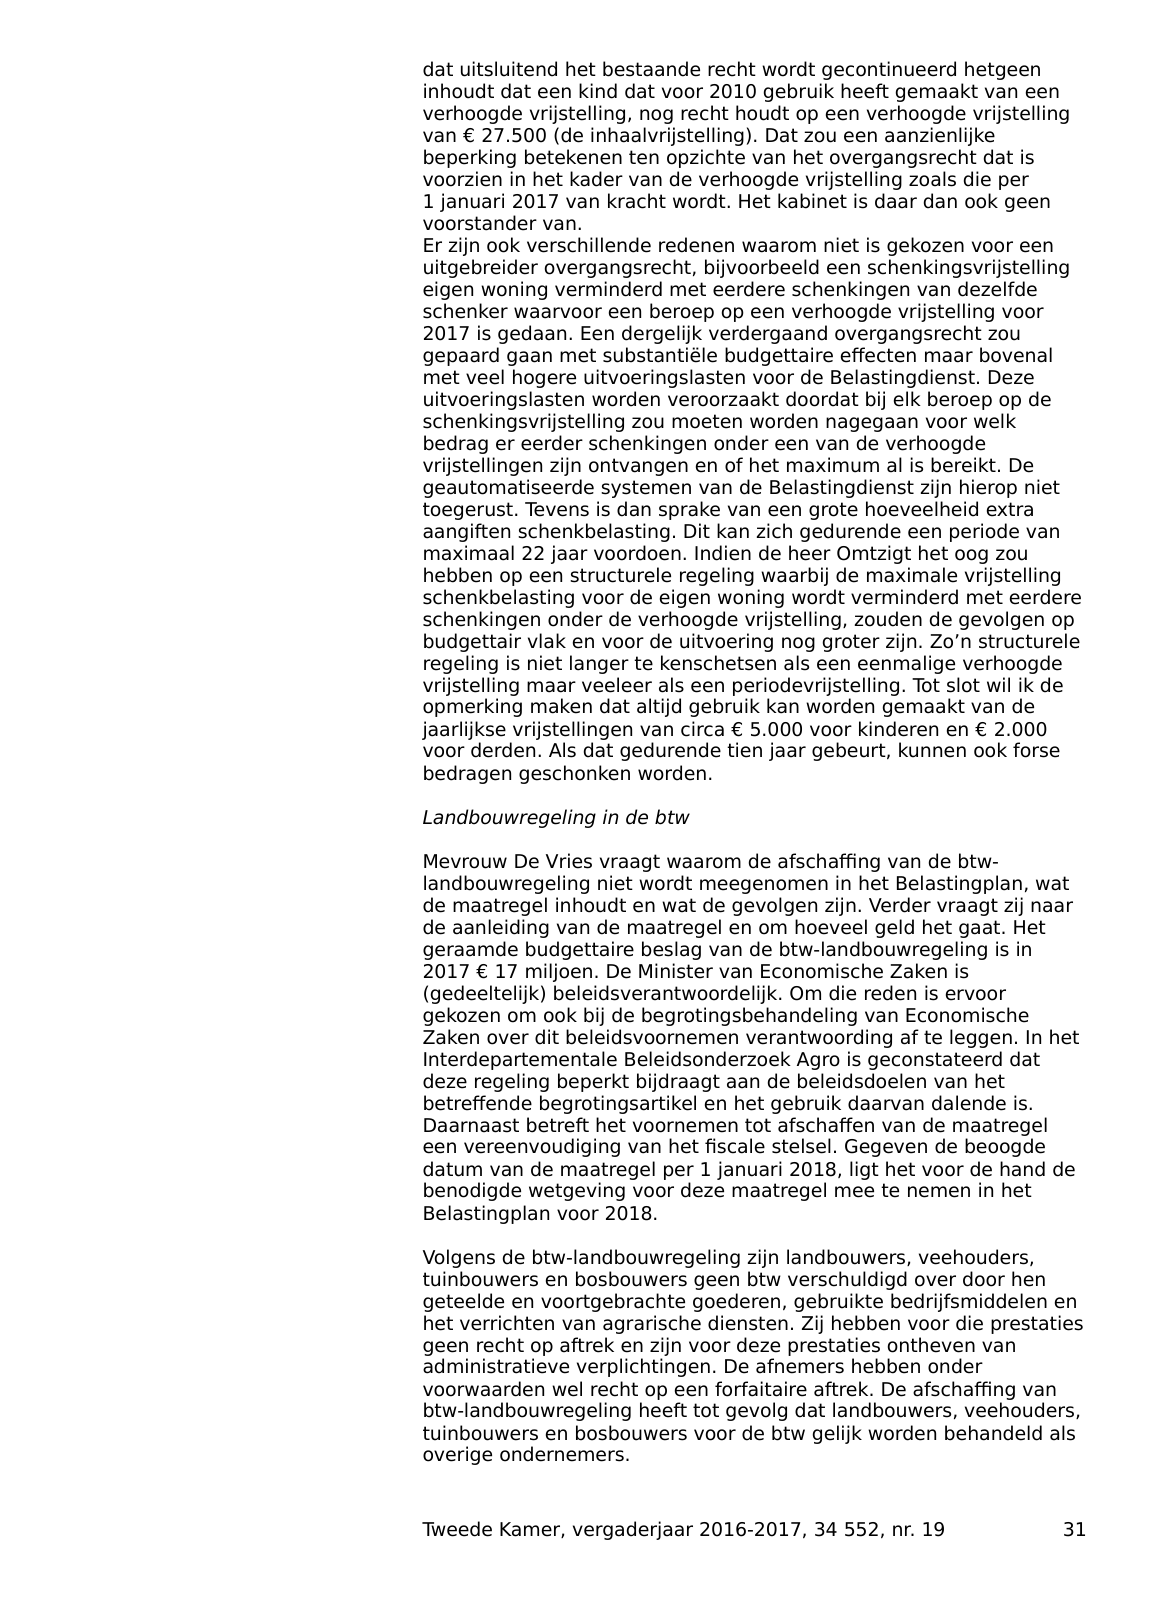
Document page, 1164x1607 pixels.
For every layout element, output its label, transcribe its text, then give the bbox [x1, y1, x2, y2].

subtitle Landbouwregeling in de btw [422, 807, 1087, 828]
text Mevrouw De Vries vraagt waarom de afschaffing van de btw-landbouwregeling niet wordt meegenomen in het Belastingplan, wat de maatregel inhoudt en wat de gevolgen zijn. Verder vraagt zij naar de aanleiding van de maatregel en om hoeveel geld het gaat. Het geraamde budgettaire beslag van de btw-landbouwregeling is in 2017 € 17 miljoen. De Minister van Economische Zaken is (gedeeltelijk) beleidsverantwoordelijk. Om die reden is ervoor gekozen om ook bij de begrotingsbehandeling van Economische Zaken over dit beleidsvoornemen verantwoording af te leggen. In het Interdepartementale Beleidsonderzoek Agro is geconstateerd dat deze regeling beperkt bijdraagt aan de beleidsdoelen van het betreffende begrotingsartikel en het gebruik daarvan dalende is. Daarnaast betreft het voornemen tot afschaffen van de maatregel een vereenvoudiging van het fiscale stelsel. Gegeven de beoogde datum van de maatregel per 1 januari 2018, ligt het voor de hand de benodigde wetgeving voor deze maatregel mee te nemen in het Belastingplan voor 2018. [422, 851, 1087, 1224]
text dat uitsluitend het bestaande recht wordt gecontinueerd hetgeen inhoudt dat een kind dat voor 2010 gebruik heeft gemaakt van een verhoogde vrijstelling, nog recht houdt op een verhoogde vrijstelling van € 27.500 (de inhaalvrijstelling). Dat zou een aanzienlijke beperking betekenen ten opzichte van het overgangsrecht dat is voorzien in het kader van de verhoogde vrijstelling zoals die per 1 januari 2017 van kracht wordt. Het kabinet is daar dan ook geen voorstander van. [422, 59, 1087, 235]
text Er zijn ook verschillende redenen waarom niet is gekozen voor een uitgebreider overgangsrecht, bijvoorbeeld een schenkingsvrijstelling eigen woning verminderd met eerdere schenkingen van dezelfde schenker waarvoor een beroep op een verhoogde vrijstelling voor 2017 is gedaan. Een dergelijk verdergaand overgangsrecht zou gepaard gaan met substantiële budgettaire effecten maar bovenal met veel hogere uitvoeringslasten voor de Belastingdienst. Deze uitvoeringslasten worden veroorzaakt doordat bij elk beroep op de schenkingsvrijstelling zou moeten worden nagegaan voor welk bedrag er eerder schenkingen onder een van de verhoogde vrijstellingen zijn ontvangen en of het maximum al is bereikt. De geautomatiseerde systemen van de Belastingdienst zijn hierop niet toegerust. Tevens is dan sprake van een grote hoeveelheid extra aangiften schenkbelasting. Dit kan zich gedurende een periode van maximaal 22 jaar voordoen. Indien de heer Omtzigt het oog zou hebben op een structurele regeling waarbij de maximale vrijstelling schenkbelasting voor de eigen woning wordt verminderd met eerdere schenkingen onder de verhoogde vrijstelling, zouden de gevolgen op budgettair vlak en voor de uitvoering nog groter zijn. Zo’n structurele regeling is niet langer te kenschetsen als een eenmalige verhoogde vrijstelling maar veeleer als een periodevrijstelling. Tot slot wil ik de opmerking maken dat altijd gebruik kan worden gemaakt van de jaarlijkse vrijstellingen van circa € 5.000 voor kinderen en € 2.000 voor derden. Als dat gedurende tien jaar gebeurt, kunnen ook forse bedragen geschonken worden. [422, 235, 1087, 784]
text Volgens de btw-landbouwregeling zijn landbouwers, veehouders, tuinbouwers en bosbouwers geen btw verschuldigd over door hen geteelde en voortgebrachte goederen, gebruikte bedrijfsmiddelen en het verrichten van agrarische diensten. Zij hebben voor die prestaties geen recht op aftrek en zijn voor deze prestaties ontheven van administratieve verplichtingen. De afnemers hebben onder voorwaarden wel recht op een forfaitaire aftrek. De afschaffing van btw-landbouwregeling heeft tot gevolg dat landbouwers, veehouders, tuinbouwers en bosbouwers voor de btw gelijk worden behandeld als overige ondernemers. [422, 1247, 1087, 1466]
